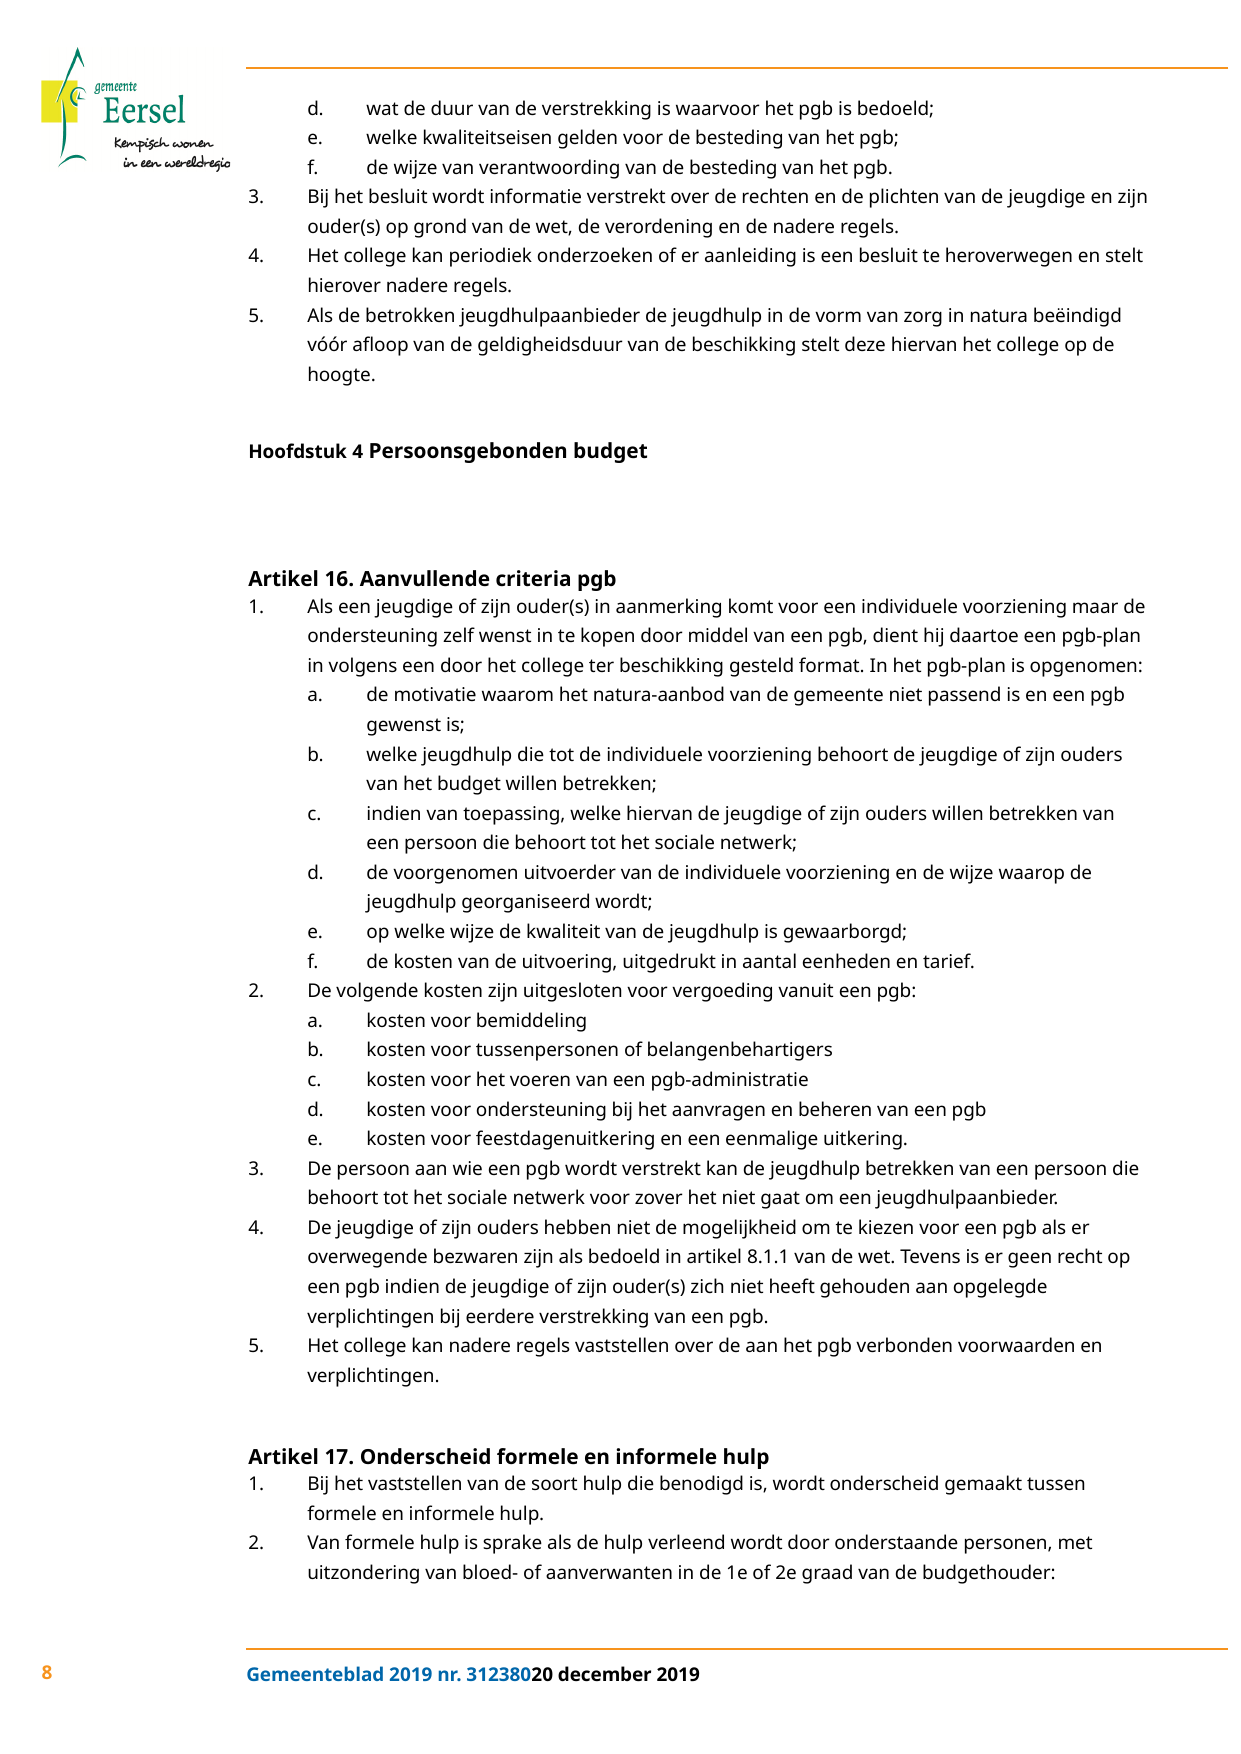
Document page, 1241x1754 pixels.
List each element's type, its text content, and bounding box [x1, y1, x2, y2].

list Bij het besluit wordt informatie verstrekt over de rechten en de plichten van de jeugdige en zijn ouder(s) op grond van de wet, de verordening en de nadere regels. [248, 183, 1152, 239]
list de voorgenomen uitvoerder van de individuele voorziening en de wijze waarop de jeugdhulp georganiseerd wordt; [307, 859, 1152, 914]
text Hoofdstuk 4 Persoonsgebonden budget [248, 436, 1152, 465]
text Artikel 17. Onderscheid formele en informele hulp [248, 1442, 1152, 1470]
list kosten voor tussenpersonen of belangenbehartigers [307, 1037, 1152, 1062]
list wat de duur van de verstrekking is waarvoor het pgb is bedoeld; [307, 95, 1152, 121]
list de kosten van de uitvoering, uitgedrukt in aantal eenheden en tarief. [307, 948, 1152, 973]
list indien van toepassing, welke hiervan de jeugdige of zijn ouders willen betrekken van een persoon die behoort tot het sociale netwerk; [307, 800, 1152, 855]
list kosten voor feestdagenuitkering en een eenmalige uitkering. [307, 1125, 1152, 1151]
list Het college kan periodiek onderzoeken of er aanleiding is een besluit te heroverwegen en stelt hierover nadere regels. [248, 243, 1152, 298]
list op welke wijze de kwaliteit van de jeugdhulp is gewaarborgd; [307, 918, 1152, 944]
text Artikel 16. Aanvullende criteria pgb [248, 564, 1152, 593]
list de motivatie waarom het natura-aanbod van de gemeente niet passend is en een pgb gewenst is; [307, 682, 1152, 737]
list De volgende kosten zijn uitgesloten voor vergoeding vanuit een pgb: [248, 977, 1152, 1003]
list De persoon aan wie een pgb wordt verstrekt kan de jeugdhulp betrekken van een persoon die behoort tot het sociale netwerk voor zover het niet gaat om een jeugdhulpaanbieder. [248, 1155, 1152, 1210]
picture [41, 47, 231, 172]
list De jeugdige of zijn ouders hebben niet de mogelijkheid om te kiezen voor een pgb als er overwegende bezwaren zijn als bedoeld in artikel 8.1.1 van de wet. Tevens is er geen recht op een pgb indien de jeugdige of zijn ouder(s) zich niet heeft gehouden aan opgelegde verplichtingen bij eerdere verstrekking van een pgb. [248, 1214, 1152, 1328]
list Bij het vaststellen van de soort hulp die benodigd is, wordt onderscheid gemaakt tussen formele en informele hulp. [248, 1470, 1152, 1526]
list Van formele hulp is sprake als de hulp verleend wordt door onderstaande personen, met uitzondering van bloed- of aanverwanten in de 1e of 2e graad van de budgethouder: [248, 1529, 1152, 1585]
list kosten voor bemiddeling [307, 1007, 1152, 1033]
list Het college kan nadere regels vaststellen over de aan het pgb verbonden voorwaarden en verplichtingen. [248, 1332, 1152, 1388]
list kosten voor ondersteuning bij het aanvragen en beheren van een pgb [307, 1096, 1152, 1121]
list kosten voor het voeren van een pgb-administratie [307, 1066, 1152, 1092]
list de wijze van verantwoording van de besteding van het pgb. [307, 154, 1152, 180]
list Als een jeugdige of zijn ouder(s) in aanmerking komt voor een individuele voorziening maar de ondersteuning zelf wenst in te kopen door middel van een pgb, dient hij daartoe een pgb-plan in volgens een door het college ter beschikking gesteld format. In het pgb-plan is opgenomen: [248, 593, 1152, 678]
list Als de betrokken jeugdhulpaanbieder de jeugdhulp in de vorm van zorg in natura beëindigd vóór afloop van de geldigheidsduur van de beschikking stelt deze hiervan het college op de hoogte. [248, 302, 1152, 387]
list welke jeugdhulp die tot de individuele voorziening behoort de jeugdige of zijn ouders van het budget willen betrekken; [307, 741, 1152, 796]
list welke kwaliteitseisen gelden voor de besteding van het pgb; [307, 124, 1152, 150]
